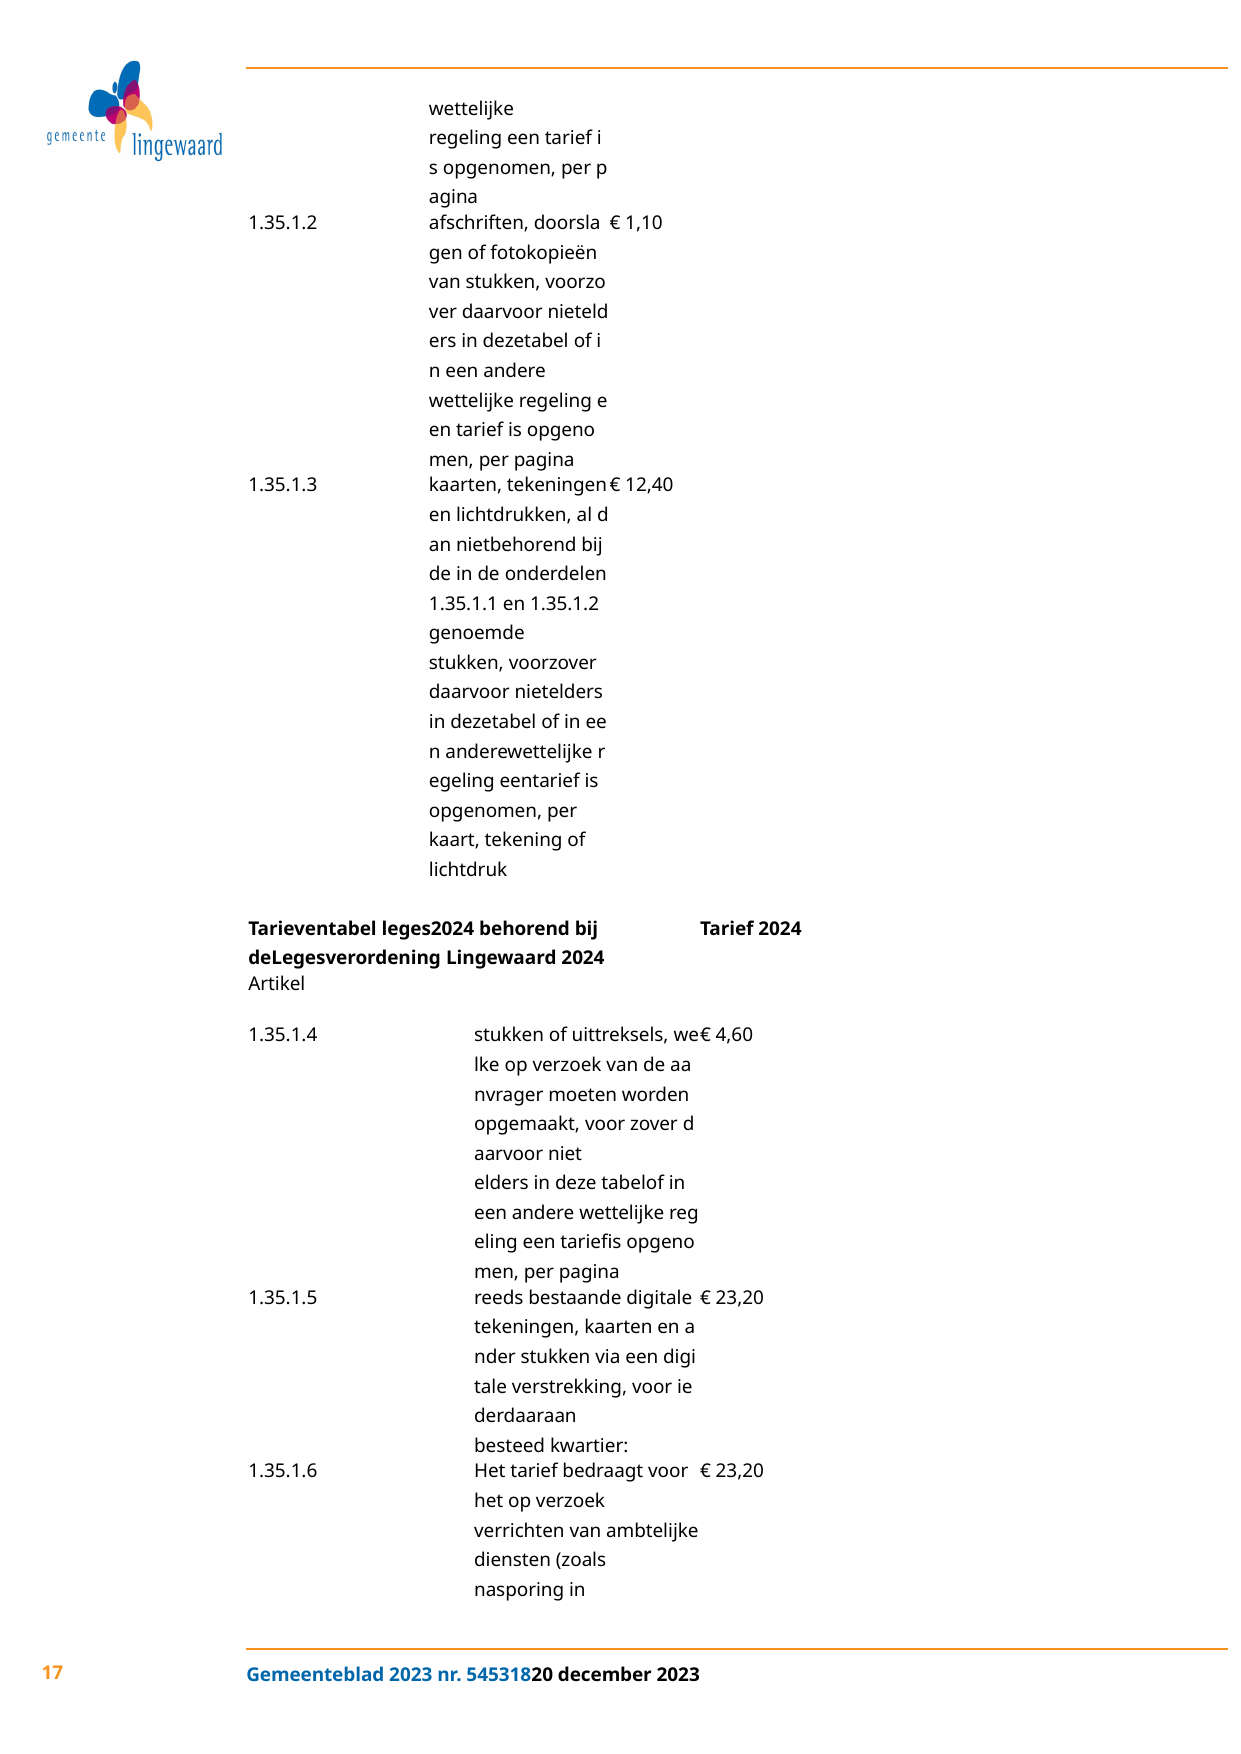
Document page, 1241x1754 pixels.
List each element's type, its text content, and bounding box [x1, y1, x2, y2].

table_cell 1.35.1.3 [248, 472, 429, 882]
table_cell Het tarief bedraagt voor het op verzoek verrichten van ambtelijke diensten (zoals nasporing in [474, 1458, 700, 1602]
table_cell 1.35.1.6 [248, 1458, 474, 1602]
table_cell € 1,10 [609, 209, 1152, 472]
table_cell [609, 95, 1152, 209]
table_cell [474, 970, 700, 996]
picture [41, 47, 231, 172]
table_cell € 23,20 [700, 1458, 1152, 1602]
table_cell € 4,60 [700, 1022, 1152, 1284]
table_cell € 12,40 [609, 472, 1152, 882]
table_cell stukken of uittreksels, welke op verzoek van de aanvrager moeten worden opgemaakt, voor zover daarvoor niet elders in deze tabelof in een andere wettelijke regeling een tariefis opgenomen, per pagina [474, 1022, 700, 1284]
table_cell kaarten, tekeningen en lichtdrukken, al dan nietbehorend bij de in de onderdelen 1.35.1.1 en 1.35.1.2 genoemde stukken, voorzover daarvoor nietelders in dezetabel of in een anderewettelijke regeling eentarief is opgenomen, per kaart, tekening of lichtdruk [429, 472, 609, 882]
table_cell [248, 996, 1152, 1022]
table_header Tarieventabel leges2024 behorend bij deLegesverordening Lingewaard 2024 [248, 915, 700, 970]
table_cell afschriften, doorslagen of fotokopieën van stukken, voorzover daarvoor nietelders in dezetabel of in een andere wettelijke regeling een tarief is opgenomen, per pagina [429, 209, 609, 472]
table_cell wettelijke regeling een tarief is opgenomen, per pagina [429, 95, 609, 209]
table_cell [248, 95, 429, 209]
table_cell reeds bestaande digitale tekeningen, kaarten en ander stukken via een digitale verstrekking, voor iederdaaraan besteed kwartier: [474, 1284, 700, 1458]
table_cell 1.35.1.4 [248, 1022, 474, 1284]
table_header Tarief 2024 [700, 915, 1152, 970]
table_cell Artikel [248, 970, 474, 996]
table_cell € 23,20 [700, 1284, 1152, 1458]
table_cell [700, 970, 1152, 996]
table_cell 1.35.1.5 [248, 1284, 474, 1458]
table_cell 1.35.1.2 [248, 209, 429, 472]
